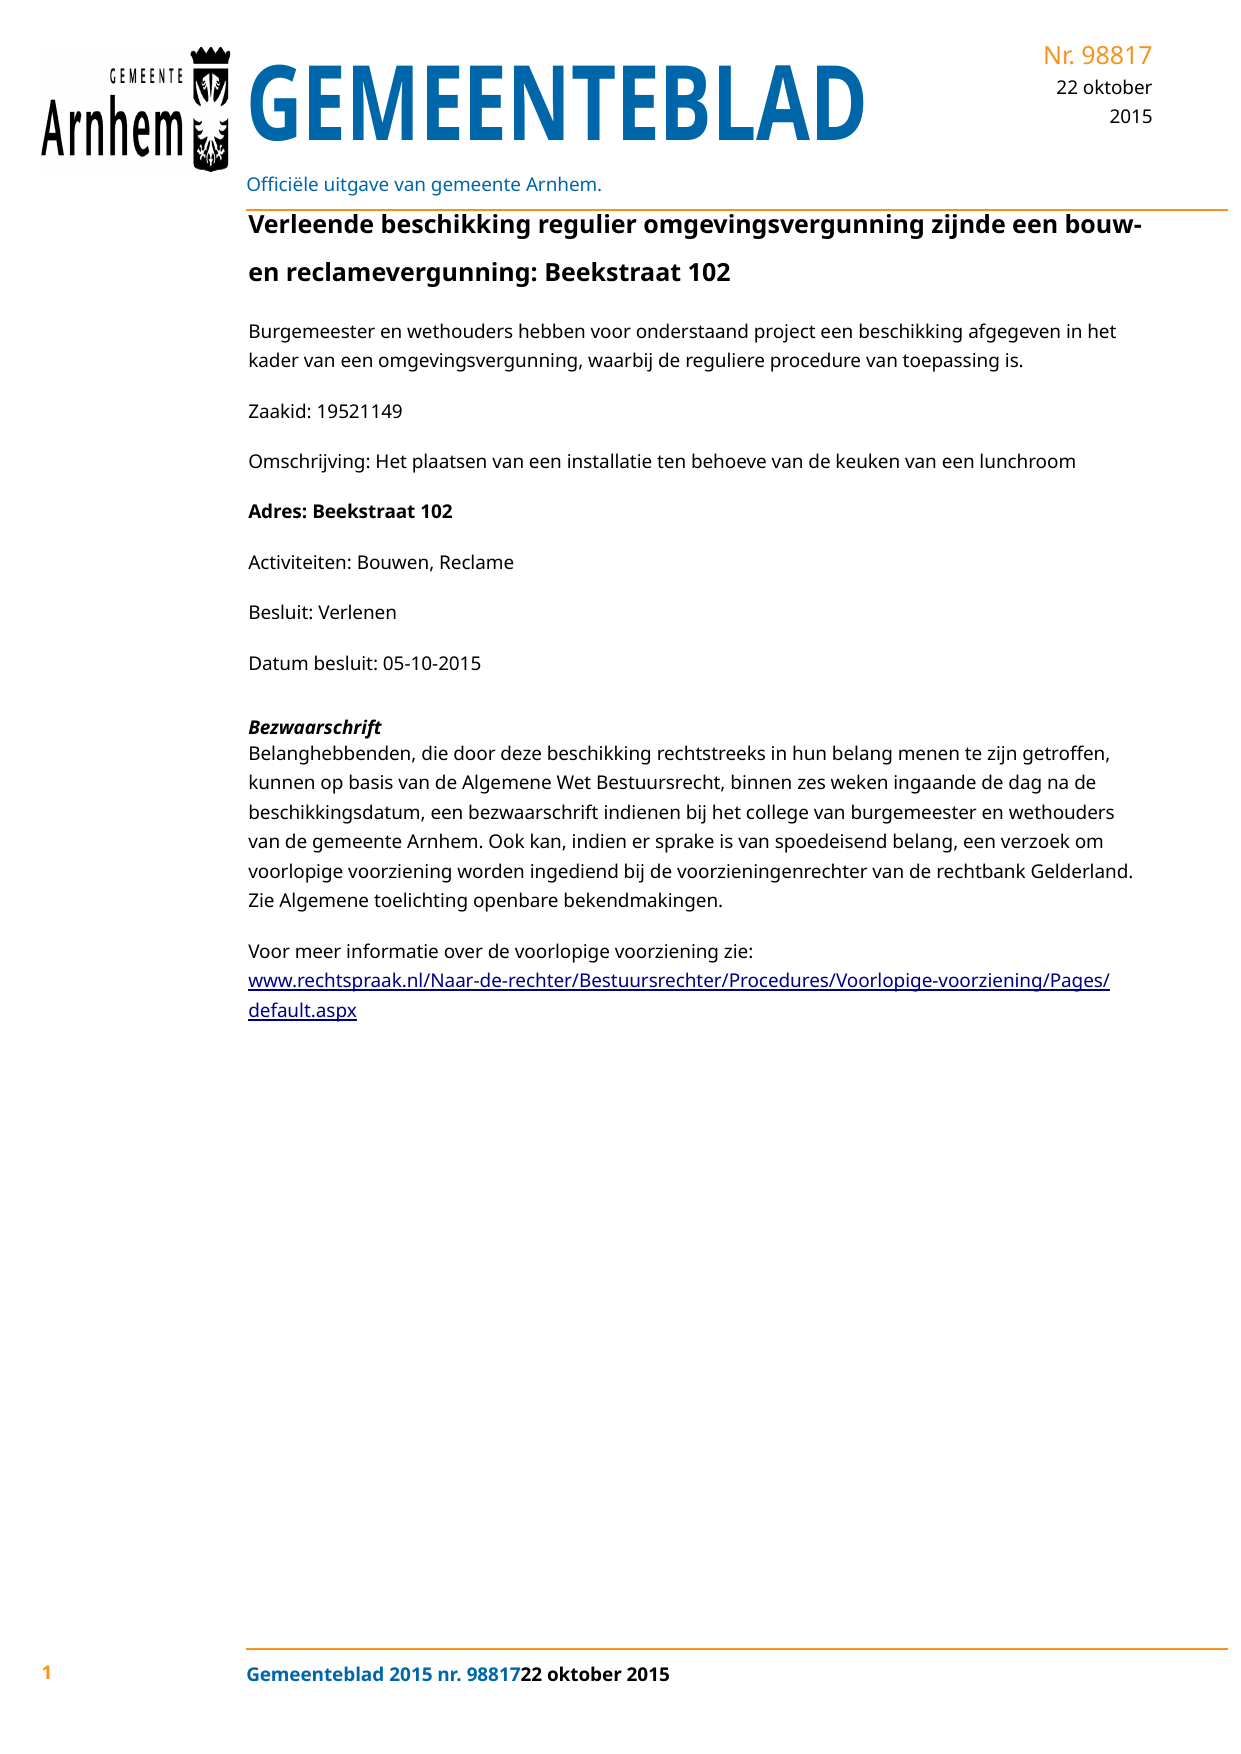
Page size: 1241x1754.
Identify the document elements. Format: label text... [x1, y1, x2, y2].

text Voor meer informatie over de voorlopige voorziening zie: www.rechtspraak.nl/Naar-de-rechter/Bestuursrechter/Procedures/Voorlopige-voorziening/Pages/default.aspx [248, 938, 1152, 1023]
text Omschrijving: Het plaatsen van een installatie ten behoeve van de keuken van een lunchroom [248, 448, 1152, 474]
text Zaakid: 19521149 [248, 398, 1152, 424]
text Datum besluit: 05-10-2015 [248, 650, 1152, 676]
text Besluit: Verlenen [248, 599, 1152, 625]
text Burgemeester en wethouders hebben voor onderstaand project een beschikking afgegeven in het kader van een omgevingsvergunning, waarbij de reguliere procedure van toepassing is. [248, 318, 1152, 373]
text Belanghebbenden, die door deze beschikking rechtstreeks in hun belang menen te zijn getroffen, kunnen op basis van de Algemene Wet Bestuursrecht, binnen zes weken ingaande de dag na de beschikkingsdatum, een bezwaarschrift indienen bij het college van burgemeester en wethouders van de gemeente Arnhem. Ook kan, indien er sprake is van spoedeisend belang, een verzoek om voorlopige voorziening worden ingediend bij de voorzieningenrechter van de rechtbank Gelderland. Zie Algemene toelichting openbare bekendmakingen. [248, 740, 1152, 913]
text Adres: Beekstraat 102 [248, 499, 1152, 524]
text Bezwaarschrift [248, 714, 1152, 740]
picture [41, 47, 231, 172]
text Activiteiten: Bouwen, Reclame [248, 549, 1152, 575]
text Verleende beschikking regulier omgevingsvergunning zijnde een bouw- en reclamevergunning: Beekstraat 102 [248, 211, 1152, 288]
